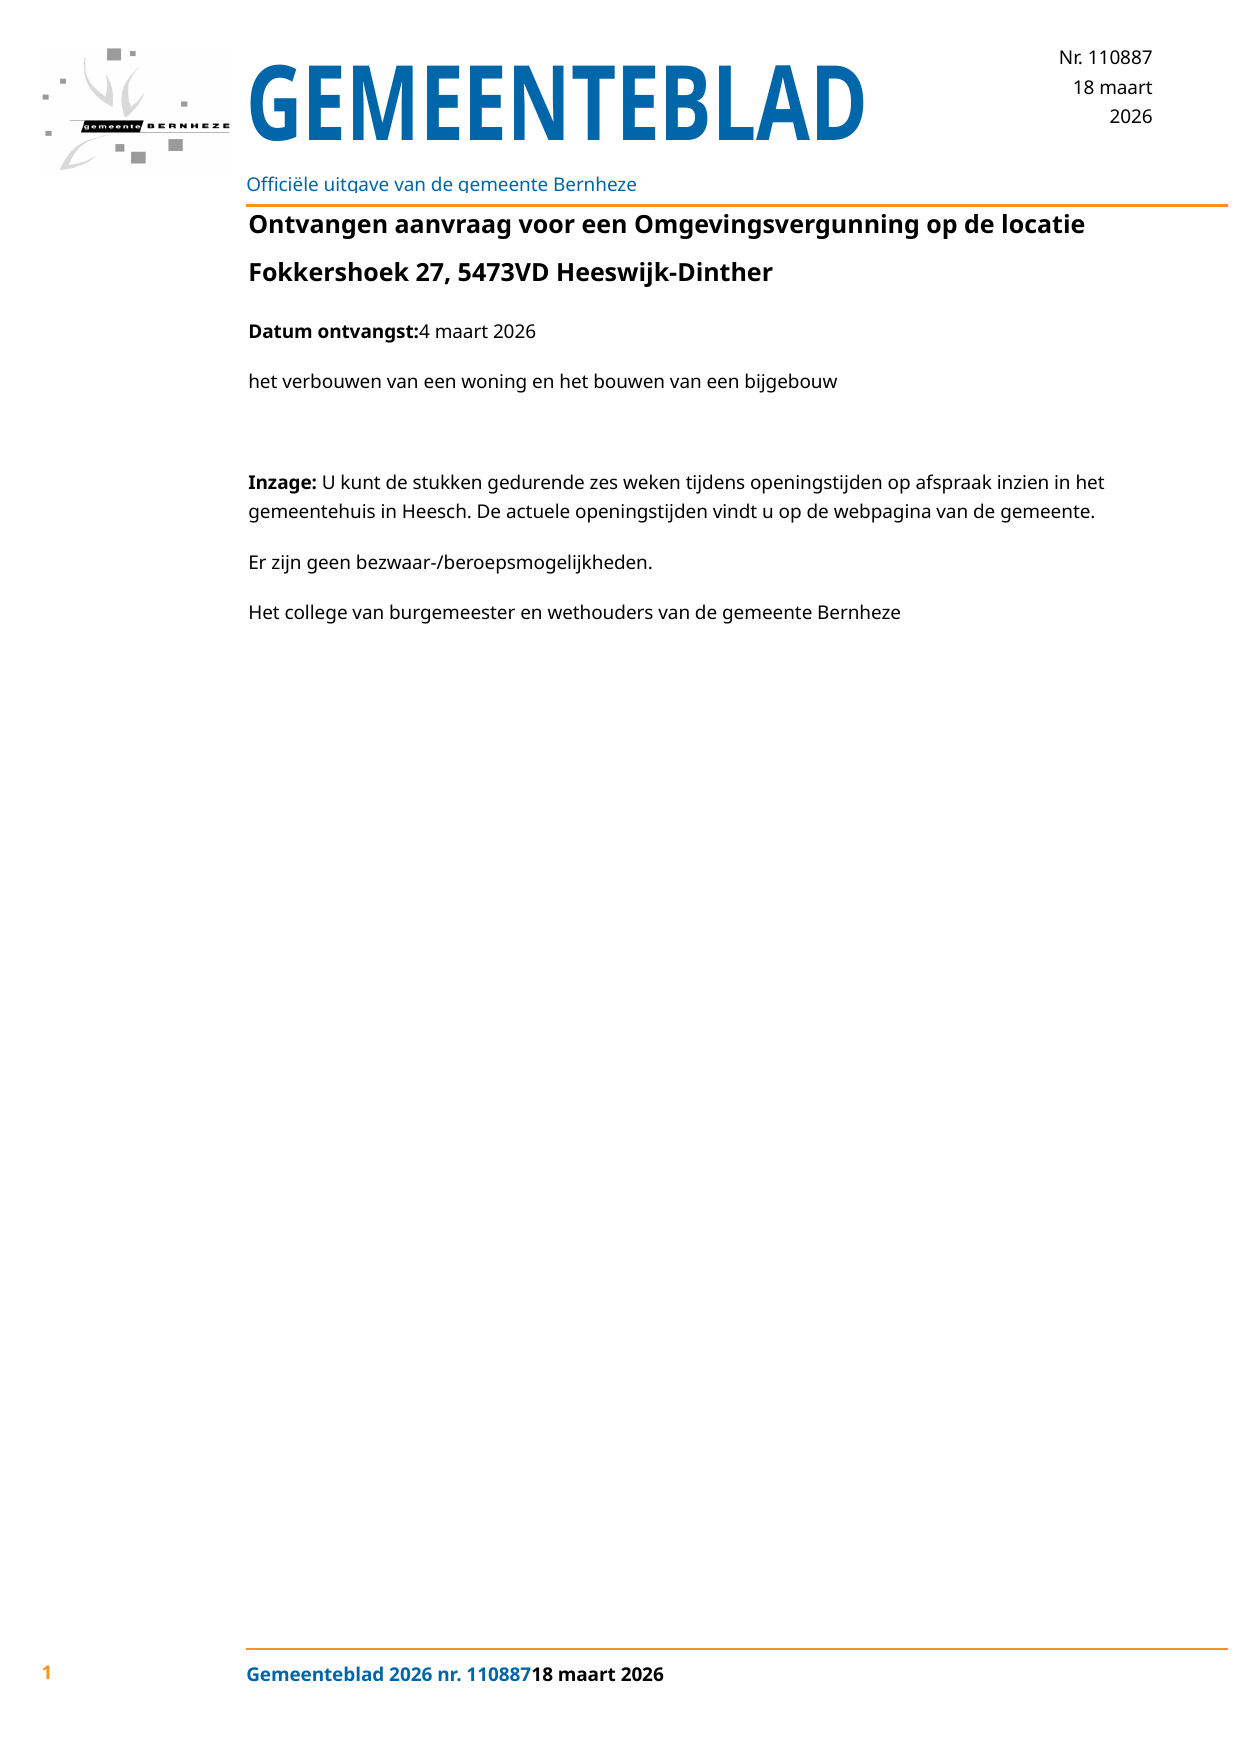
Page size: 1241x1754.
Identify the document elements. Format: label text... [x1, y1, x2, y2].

picture [41, 47, 231, 172]
text Inzage: U kunt de stukken gedurende zes weken tijdens openingstijden op afspraak inzien in het gemeentehuis in Heesch. De actuele openingstijden vindt u op de webpagina van de gemeente. [248, 469, 1152, 524]
text het verbouwen van een woning en het bouwen van een bijgebouw [248, 368, 1152, 394]
text Het college van burgemeester en wethouders van de gemeente Bernheze [248, 599, 1152, 625]
text Er zijn geen bezwaar-/beroepsmogelijkheden. [248, 549, 1152, 575]
text Datum ontvangst:4 maart 2026 [248, 318, 1152, 344]
text Ontvangen aanvraag voor een Omgevingsvergunning op de locatie Fokkershoek 27, 5473VD Heeswijk-Dinther [248, 207, 1152, 288]
